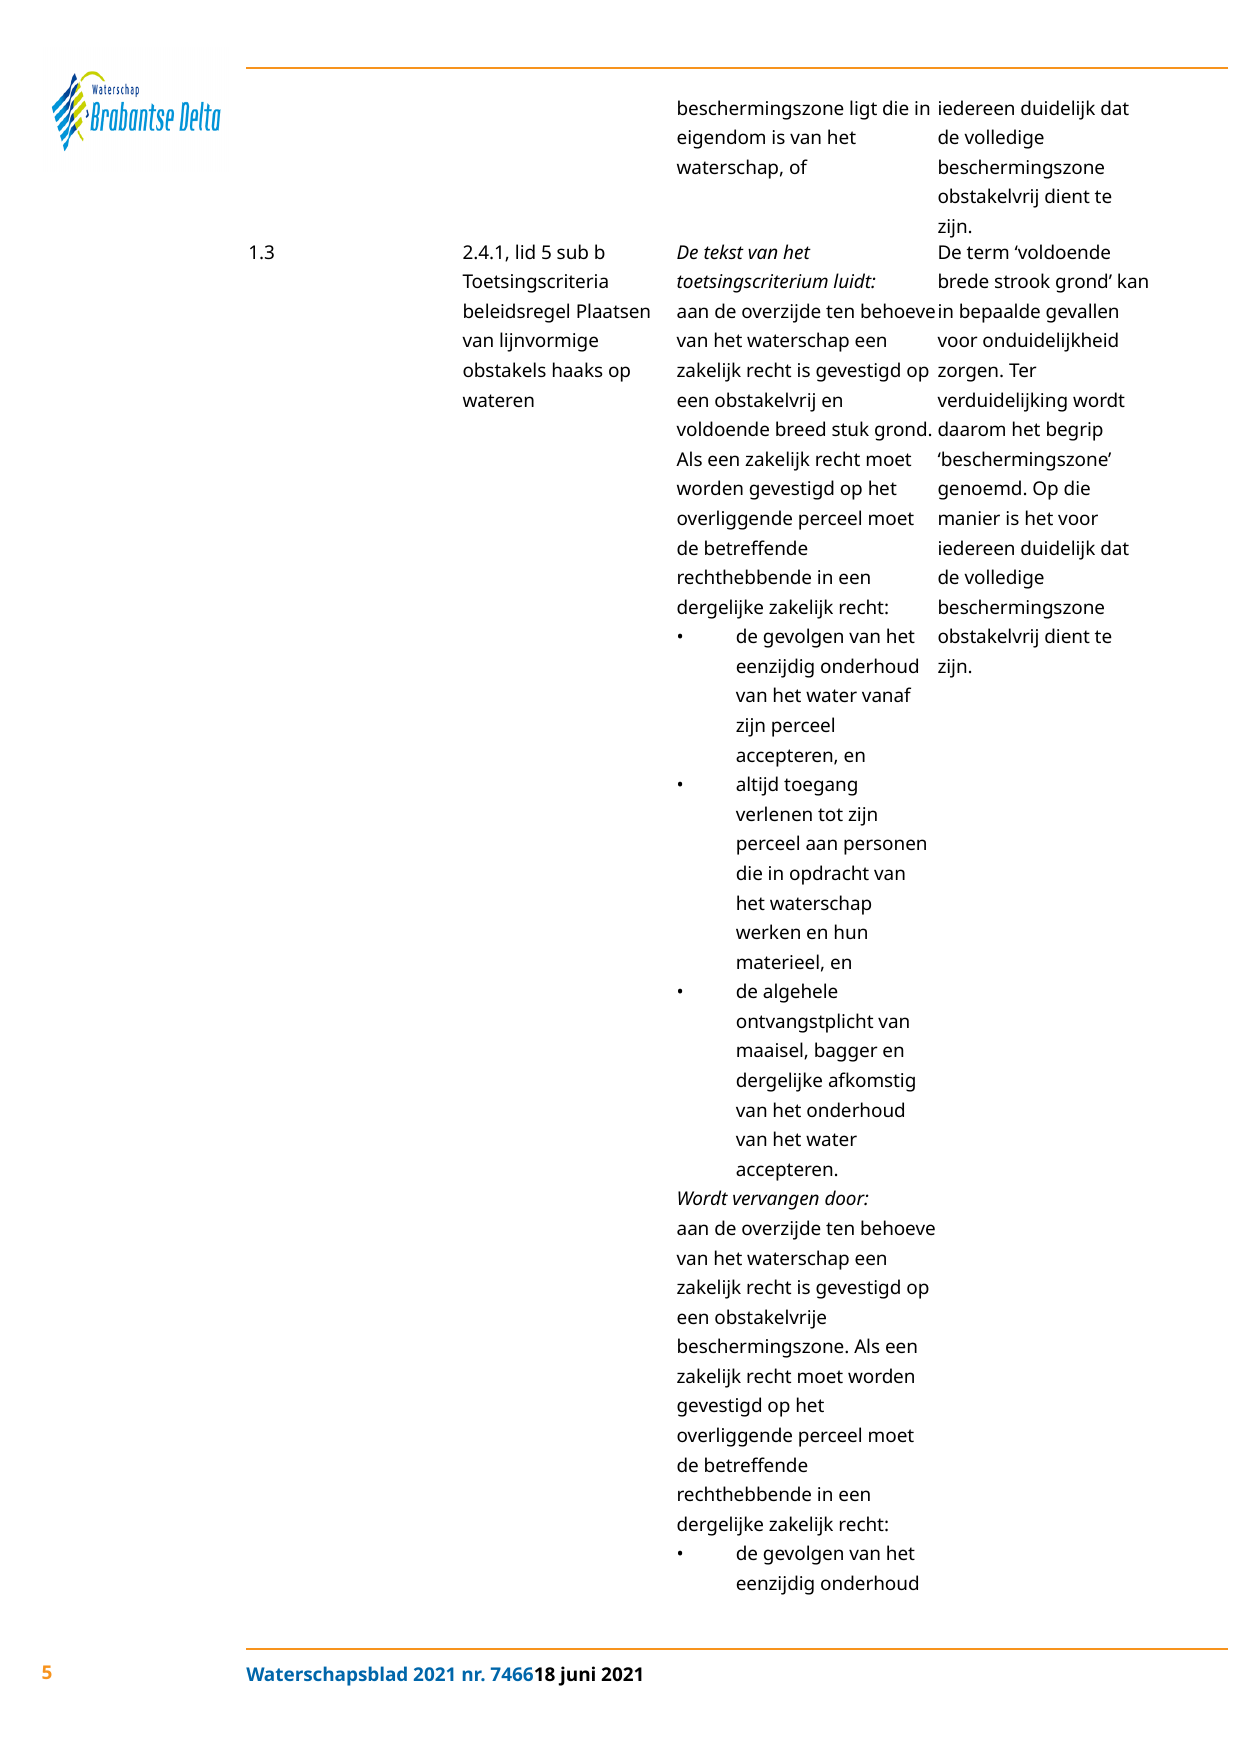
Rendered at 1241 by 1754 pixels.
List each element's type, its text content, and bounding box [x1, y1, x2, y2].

table_cell iedereen duidelijk dat de volledige beschermingszone obstakelvrij dient te zijn. [937, 95, 1152, 239]
table_cell [462, 95, 676, 239]
picture [41, 47, 231, 172]
table_cell De tekst van het toetsingscriterium luidt: aan de overzijde ten behoeve van het waterschap een zakelijk recht is gevestigd op een obstakelvrij en voldoende breed stuk grond. Als een zakelijk recht moet worden gevestigd op het overliggende perceel moet de betreffende rechthebbende in een dergelijke zakelijk recht: de gevolgen van het eenzijdig onderhoud van het water vanaf zijn perceel accepteren, en altijd toegang verlenen tot zijn perceel aan personen die in opdracht van het waterschap werken en hun materieel, en de algehele ontvangstplicht van maaisel, bagger en dergelijke afkomstig van het onderhoud van het water accepteren. Wordt vervangen door: aan de overzijde ten behoeve van het waterschap een zakelijk recht is gevestigd op een obstakelvrije beschermingszone. Als een zakelijk recht moet worden gevestigd op het overliggende perceel moet de betreffende rechthebbende in een dergelijke zakelijk recht: de gevolgen van het eenzijdig onderhoud [676, 239, 937, 1596]
table_cell 2.4.1, lid 5 sub b Toetsingscriteria beleidsregel Plaatsen van lijnvormige obstakels haaks op wateren [462, 239, 676, 1596]
table_cell 1.3 [248, 239, 462, 1596]
table_cell De term ‘voldoende brede strook grond’ kan in bepaalde gevallen voor onduidelijkheid zorgen. Ter verduidelijking wordt daarom het begrip ‘beschermingszone’ genoemd. Op die manier is het voor iedereen duidelijk dat de volledige beschermingszone obstakelvrij dient te zijn. [937, 239, 1152, 1596]
table_cell beschermingszone ligt die in eigendom is van het waterschap, of [676, 95, 937, 239]
table_cell [248, 95, 462, 239]
